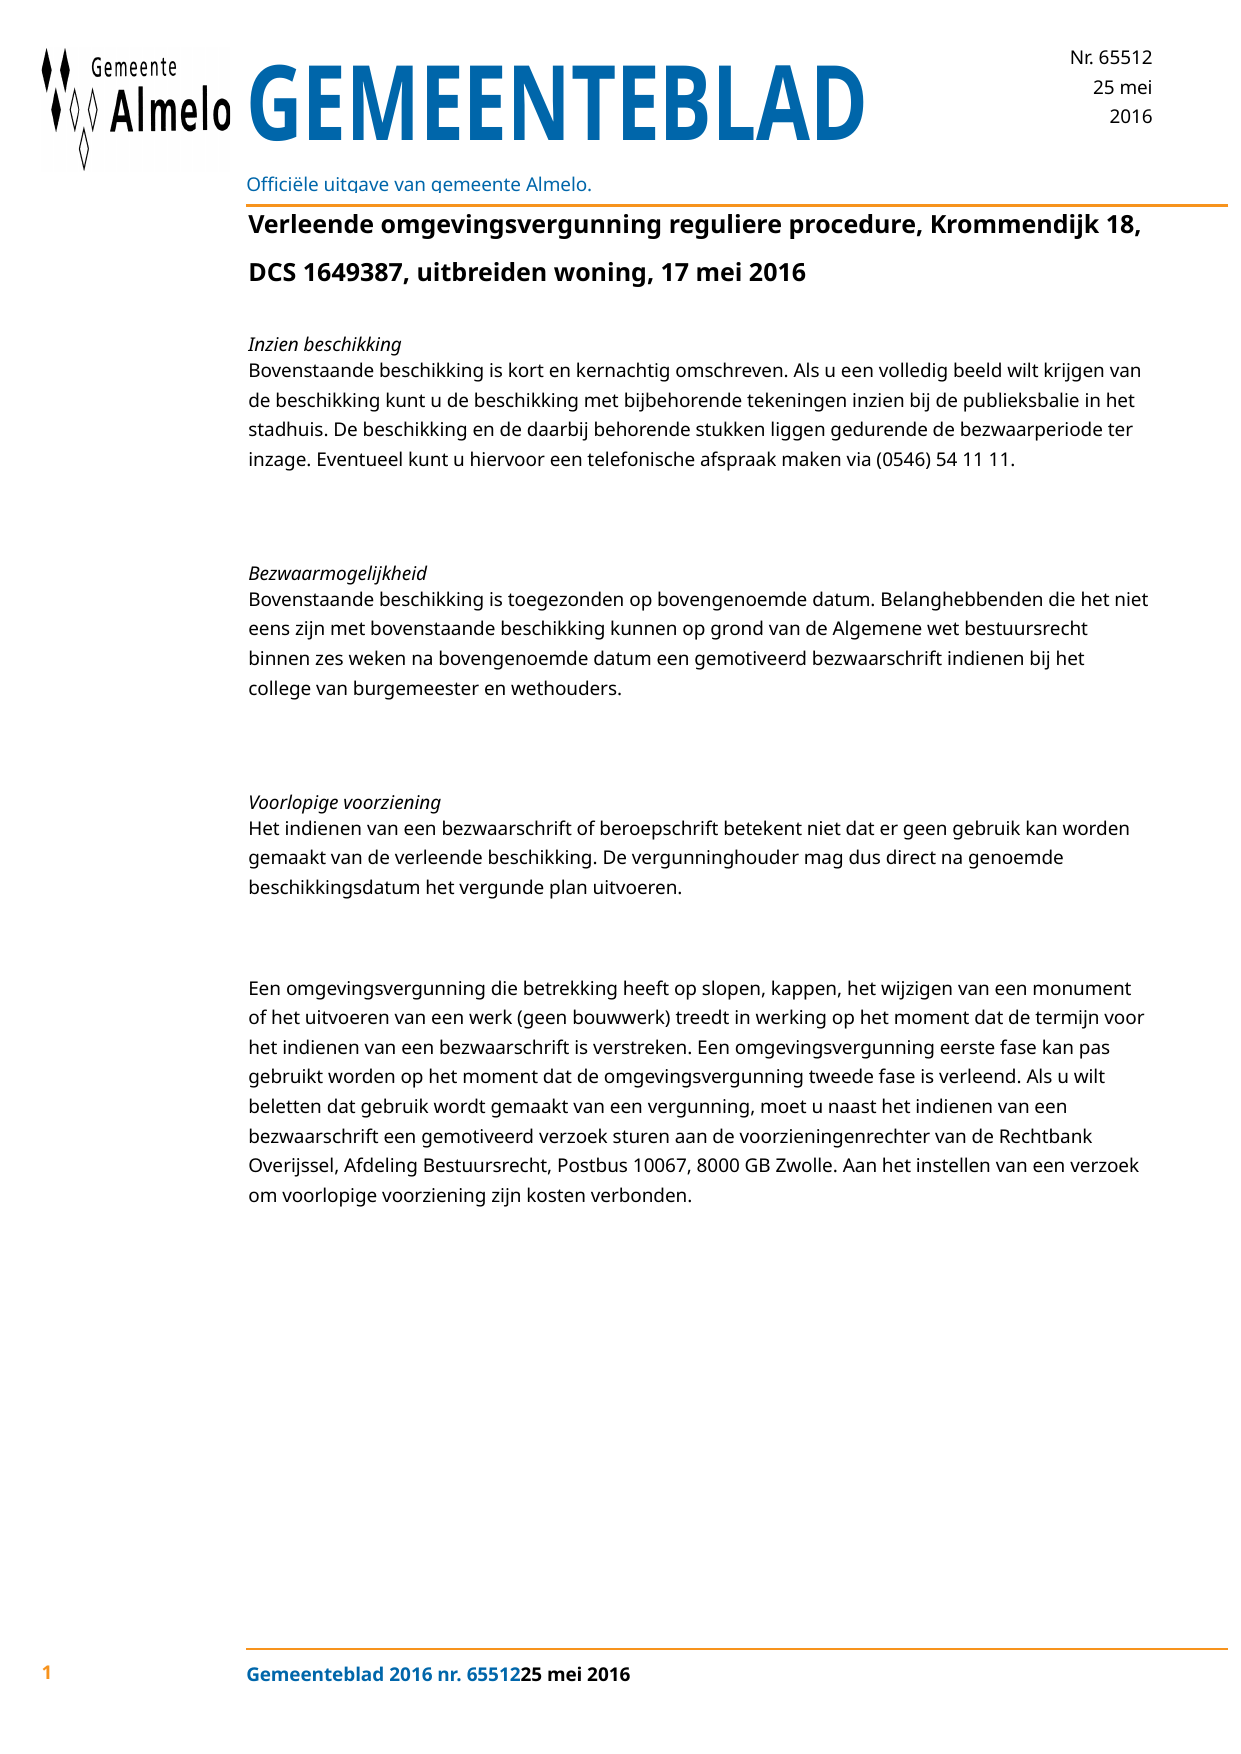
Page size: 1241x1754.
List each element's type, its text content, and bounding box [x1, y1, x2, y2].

text Het indienen van een bezwaarschrift of beroepschrift betekent niet dat er geen gebruik kan worden gemaakt van de verleende beschikking. De vergunninghouder mag dus direct na genoemde beschikkingsdatum het vergunde plan uitvoeren. [248, 815, 1152, 900]
text Voorlopige voorziening [248, 789, 1152, 815]
text Bezwaarmogelijkheid [248, 560, 1152, 586]
text Bovenstaande beschikking is kort en kernachtig omschreven. Als u een volledig beeld wilt krijgen van de beschikking kunt u de beschikking met bijbehorende tekeningen inzien bij de publieksbalie in het stadhuis. De beschikking en de daarbij behorende stukken liggen gedurende de bezwaarperiode ter inzage. Eventueel kunt u hiervoor een telefonische afspraak maken via (0546) 54 11 11. [248, 357, 1152, 472]
text Verleende omgevingsvergunning reguliere procedure, Krommendijk 18, DCS 1649387, uitbreiden woning, 17 mei 2016 [248, 207, 1152, 288]
picture [41, 47, 231, 172]
text Inzien beschikking [248, 331, 1152, 357]
text Een omgevingsvergunning die betrekking heeft op slopen, kappen, het wijzigen van een monument of het uitvoeren van een werk (geen bouwwerk) treedt in werking op het moment dat de termijn voor het indienen van een bezwaarschrift is verstreken. Een omgevingsvergunning eerste fase kan pas gebruikt worden op het moment dat de omgevingsvergunning tweede fase is verleend. Als u wilt beletten dat gebruik wordt gemaakt van een vergunning, moet u naast het indienen van een bezwaarschrift een gemotiveerd verzoek sturen aan de voorzieningenrechter van de Rechtbank Overijssel, Afdeling Bestuursrecht, Postbus 10067, 8000 GB Zwolle. Aan het instellen van een verzoek om voorlopige voorziening zijn kosten verbonden. [248, 975, 1152, 1208]
text Bovenstaande beschikking is toegezonden op bovengenoemde datum. Belanghebbenden die het niet eens zijn met bovenstaande beschikking kunnen op grond van de Algemene wet bestuursrecht binnen zes weken na bovengenoemde datum een gemotiveerd bezwaarschrift indienen bij het college van burgemeester en wethouders. [248, 586, 1152, 701]
